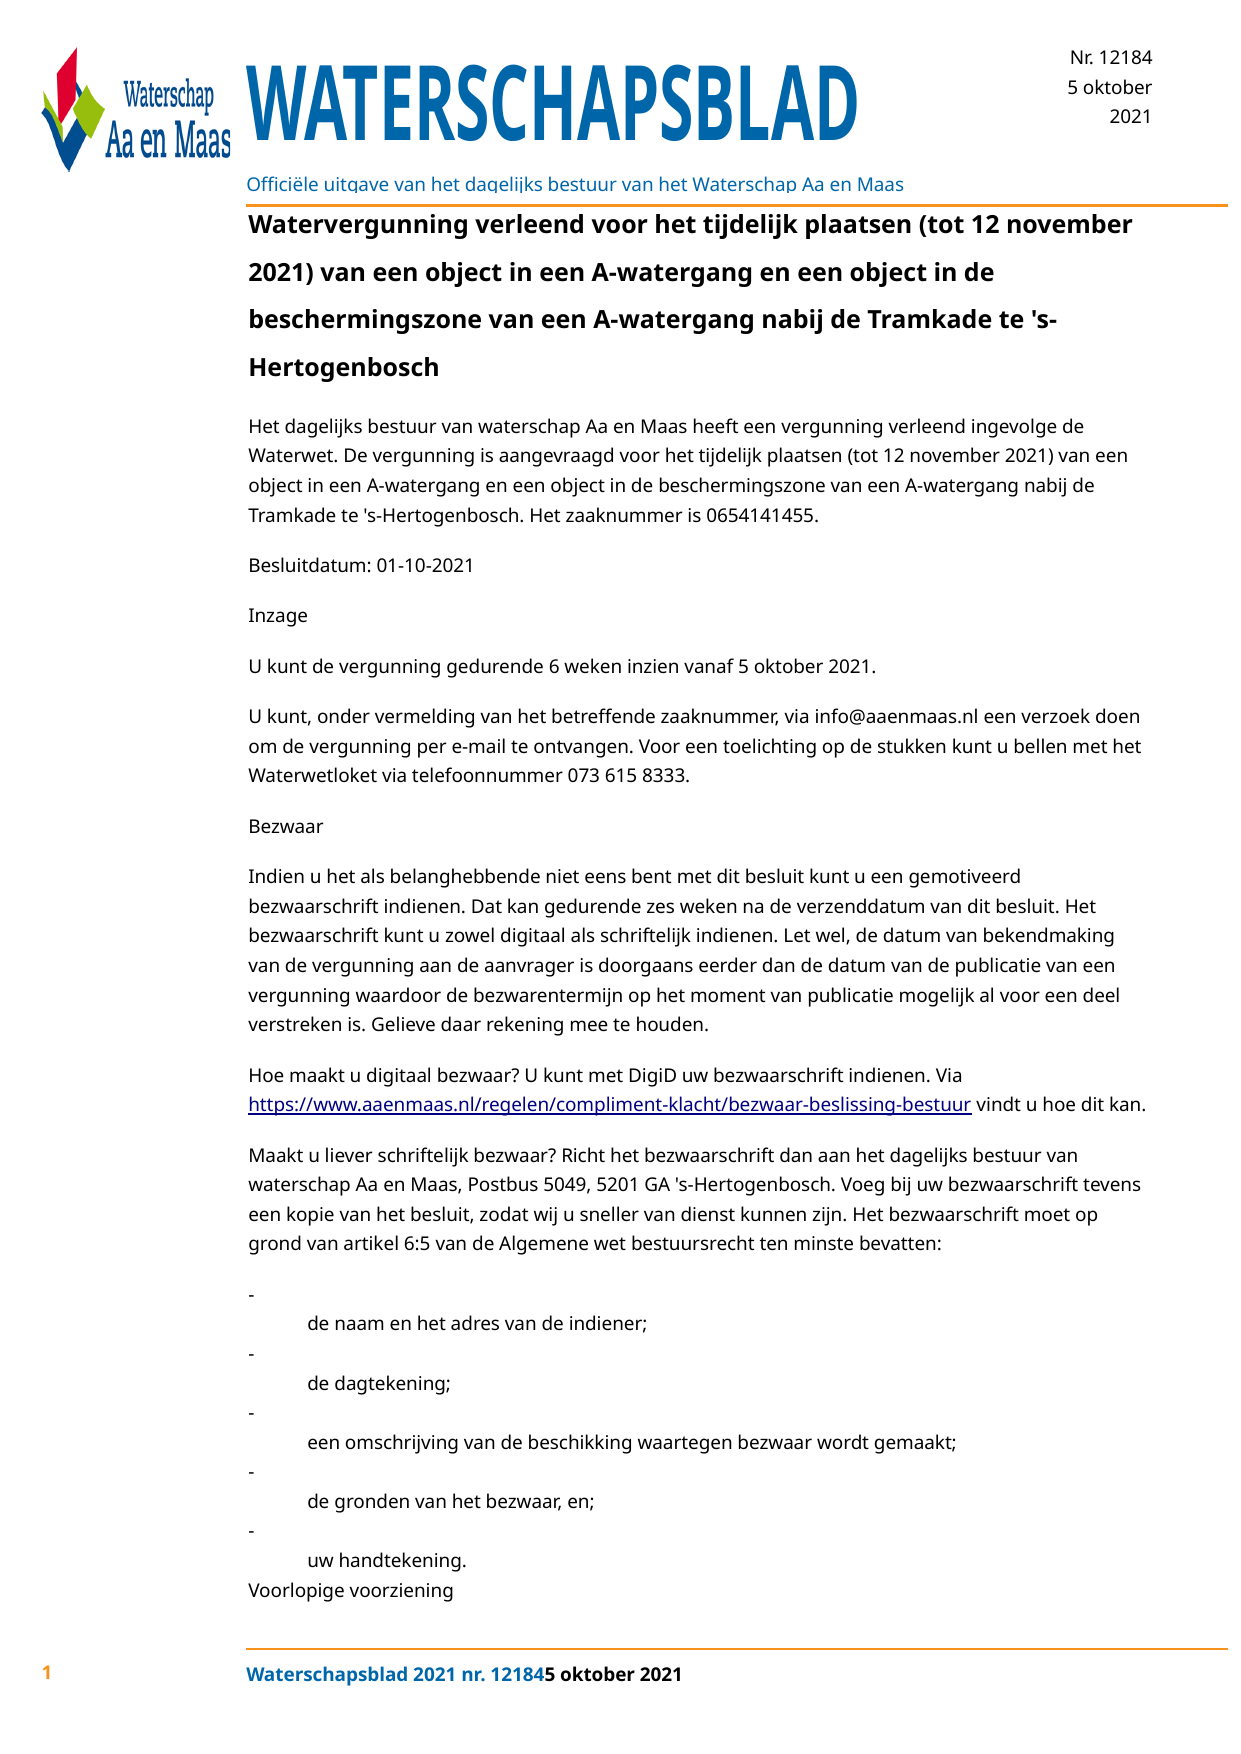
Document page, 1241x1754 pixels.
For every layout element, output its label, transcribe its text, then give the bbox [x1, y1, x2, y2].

text Indien u het als belanghebbende niet eens bent met dit besluit kunt u een gemotiveerd bezwaarschrift indienen. Dat kan gedurende zes weken na de verzenddatum van dit besluit. Het bezwaarschrift kunt u zowel digitaal als schriftelijk indienen. Let wel, de datum van bekendmaking van de vergunning aan de aanvrager is doorgaans eerder dan de datum van de publicatie van een vergunning waardoor de bezwarentermijn op het moment van publicatie mogelijk al voor een deel verstreken is. Gelieve daar rekening mee te houden. [248, 863, 1152, 1037]
text Hoe maakt u digitaal bezwaar? U kunt met DigiD uw bezwaarschrift indienen. Via https://www.aaenmaas.nl/regelen/compliment-klacht/bezwaar-beslissing-bestuur vindt u hoe dit kan. [248, 1062, 1152, 1117]
text Het dagelijks bestuur van waterschap Aa en Maas heeft een vergunning verleend ingevolge de Waterwet. De vergunning is aangevraagd voor het tijdelijk plaatsen (tot 12 november 2021) van een object in een A-watergang en een object in de beschermingszone van een A-watergang nabij de Tramkade te 's-Hertogenbosch. Het zaaknummer is 0654141455. [248, 413, 1152, 528]
text Inzage [248, 603, 1152, 628]
text U kunt de vergunning gedurende 6 weken inzien vanaf 5 oktober 2021. [248, 653, 1152, 679]
text U kunt, onder vermelding van het betreffende zaaknummer, via info@aaenmaas.nl een verzoek doen om de vergunning per e-mail te ontvangen. Voor een toelichting op de stukken kunt u bellen met het Waterwetloket via telefoonnummer 073 615 8333. [248, 703, 1152, 788]
text Maakt u liever schriftelijk bezwaar? Richt het bezwaarschrift dan aan het dagelijks bestuur van waterschap Aa en Maas, Postbus 5049, 5201 GA 's-Hertogenbosch. Voeg bij uw bezwaarschrift tevens een kopie van het besluit, zodat wij u sneller van dienst kunnen zijn. Het bezwaarschrift moet op grond van artikel 6:5 van de Algemene wet bestuursrecht ten minste bevatten: [248, 1142, 1152, 1256]
list een omschrijving van de beschikking waartegen bezwaar wordt gemaakt; [248, 1429, 1152, 1455]
text Bezwaar [248, 813, 1152, 839]
list de dagtekening; [248, 1370, 1152, 1396]
list de naam en het adres van de indiener; [248, 1311, 1152, 1336]
picture [41, 47, 231, 172]
text Voorlopige voorziening [248, 1577, 1152, 1603]
list de gronden van het bezwaar, en; [248, 1488, 1152, 1514]
list uw handtekening. [248, 1547, 1152, 1573]
text Watervergunning verleend voor het tijdelijk plaatsen (tot 12 november 2021) van een object in een A-watergang en een object in de beschermingszone van een A-watergang nabij de Tramkade te 's-Hertogenbosch [248, 207, 1152, 384]
text Besluitdatum: 01-10-2021 [248, 552, 1152, 578]
